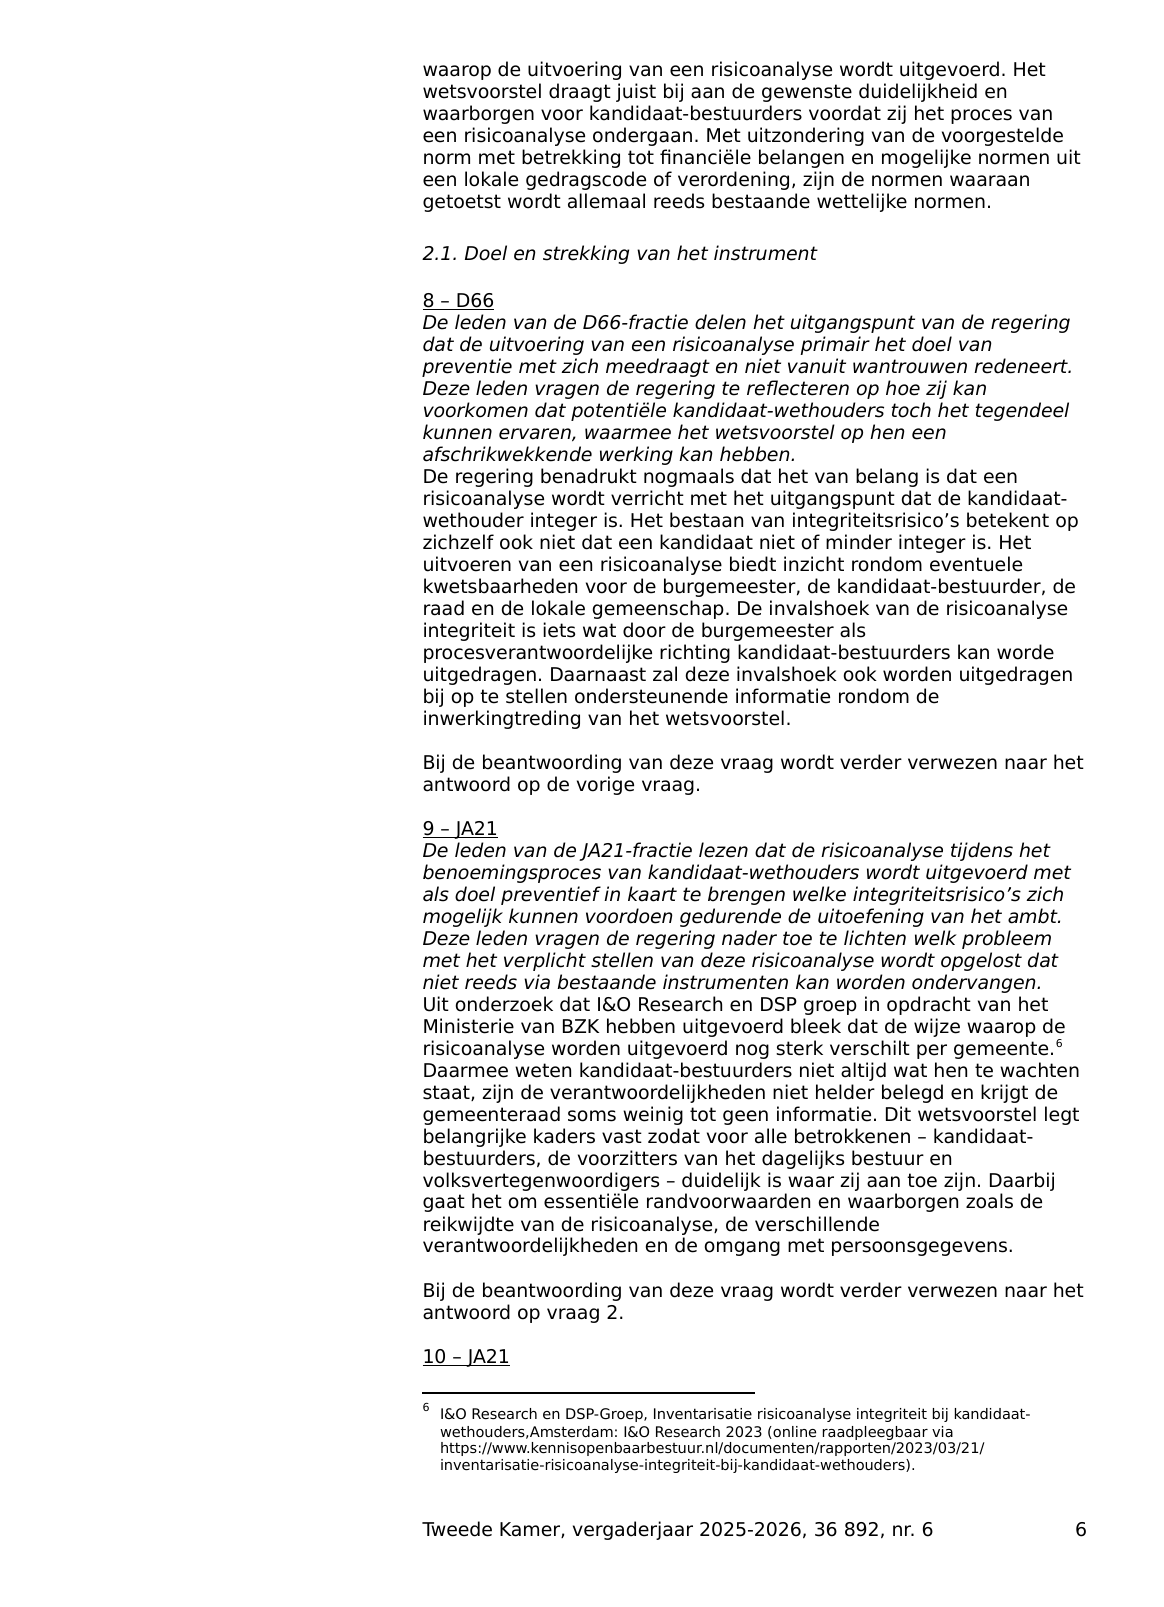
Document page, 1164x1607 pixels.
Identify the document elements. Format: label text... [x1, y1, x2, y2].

text De leden van de D66-fractie delen het uitgangspunt van de regering dat de uitvoering van een risicoanalyse primair het doel van preventie met zich meedraagt en niet vanuit wantrouwen redeneert. Deze leden vragen de regering te reflecteren op hoe zij kan voorkomen dat potentiële kandidaat-wethouders toch het tegendeel kunnen ervaren, waarmee het wetsvoorstel op hen een afschrikwekkende werking kan hebben. [422, 312, 1087, 466]
text De regering benadrukt nogmaals dat het van belang is dat een risicoanalyse wordt verricht met het uitgangspunt dat de kandidaat-wethouder integer is. Het bestaan van integriteitsrisico’s betekent op zichzelf ook niet dat een kandidaat niet of minder integer is. Het uitvoeren van een risicoanalyse biedt inzicht rondom eventuele kwetsbaarheden voor de burgemeester, de kandidaat-bestuurder, de raad en de lokale gemeenschap. De invalshoek van de risicoanalyse integriteit is iets wat door de burgemeester als procesverantwoordelijke richting kandidaat-bestuurders kan worde uitgedragen. Daarnaast zal deze invalshoek ook worden uitgedragen bij op te stellen ondersteunende informatie rondom de inwerkingtreding van het wetsvoorstel. [422, 466, 1087, 729]
text Bij de beantwoording van deze vraag wordt verder verwezen naar het antwoord op vraag 2. [422, 1279, 1087, 1323]
text I&O Research en DSP-Groep, Inventarisatie risicoanalyse integriteit bij kandidaat-wethouders,Amsterdam: I&O Research 2023 (online raadpleegbaar via https://www.kennisopenbaarbestuur.nl/documenten/rapporten/2023/03/21/inventarisatie-risicoanalyse-integriteit-bij-kandidaat-wethouders). [422, 1402, 1087, 1474]
text Bij de beantwoording van deze vraag wordt verder verwezen naar het antwoord op de vorige vraag. [422, 752, 1087, 796]
text waarop de uitvoering van een risicoanalyse wordt uitgevoerd. Het wetsvoorstel draagt juist bij aan de gewenste duidelijkheid en waarborgen voor kandidaat-bestuurders voordat zij het proces van een risicoanalyse ondergaan. Met uitzondering van de voorgestelde norm met betrekking tot financiële belangen en mogelijke normen uit een lokale gedragscode of verordening, zijn de normen waaraan getoetst wordt allemaal reeds bestaande wettelijke normen. [422, 59, 1087, 213]
subtitle 2.1. Doel en strekking van het instrument [422, 243, 1087, 265]
text Uit onderzoek dat I&O Research en DSP groep in opdracht van het Ministerie van BZK hebben uitgevoerd bleek dat de wijze waarop de risicoanalyse worden uitgevoerd nog sterk verschilt per gemeente. Daarmee weten kandidaat-bestuurders niet altijd wat hen te wachten staat, zijn de verantwoordelijkheden niet helder belegd en krijgt de gemeenteraad soms weinig tot geen informatie. Dit wetsvoorstel legt belangrijke kaders vast zodat voor alle betrokkenen – kandidaat-bestuurders, de voorzitters van het dagelijks bestuur en volksvertegenwoordigers – duidelijk is waar zij aan toe zijn. Daarbij gaat het om essentiële randvoorwaarden en waarborgen zoals de reikwijdte van de risicoanalyse, de verschillende verantwoordelijkheden en de omgang met persoonsgegevens. [422, 994, 1087, 1257]
text 10 – JA21 [422, 1346, 1087, 1368]
text 8 – D66 [422, 290, 1087, 312]
text De leden van de JA21-fractie lezen dat de risicoanalyse tijdens het benoemingsproces van kandidaat-wethouders wordt uitgevoerd met als doel preventief in kaart te brengen welke integriteitsrisico’s zich mogelijk kunnen voordoen gedurende de uitoefening van het ambt. Deze leden vragen de regering nader toe te lichten welk probleem met het verplicht stellen van deze risicoanalyse wordt opgelost dat niet reeds via bestaande instrumenten kan worden ondervangen. [422, 840, 1087, 994]
text 9 – JA21 [422, 818, 1087, 840]
